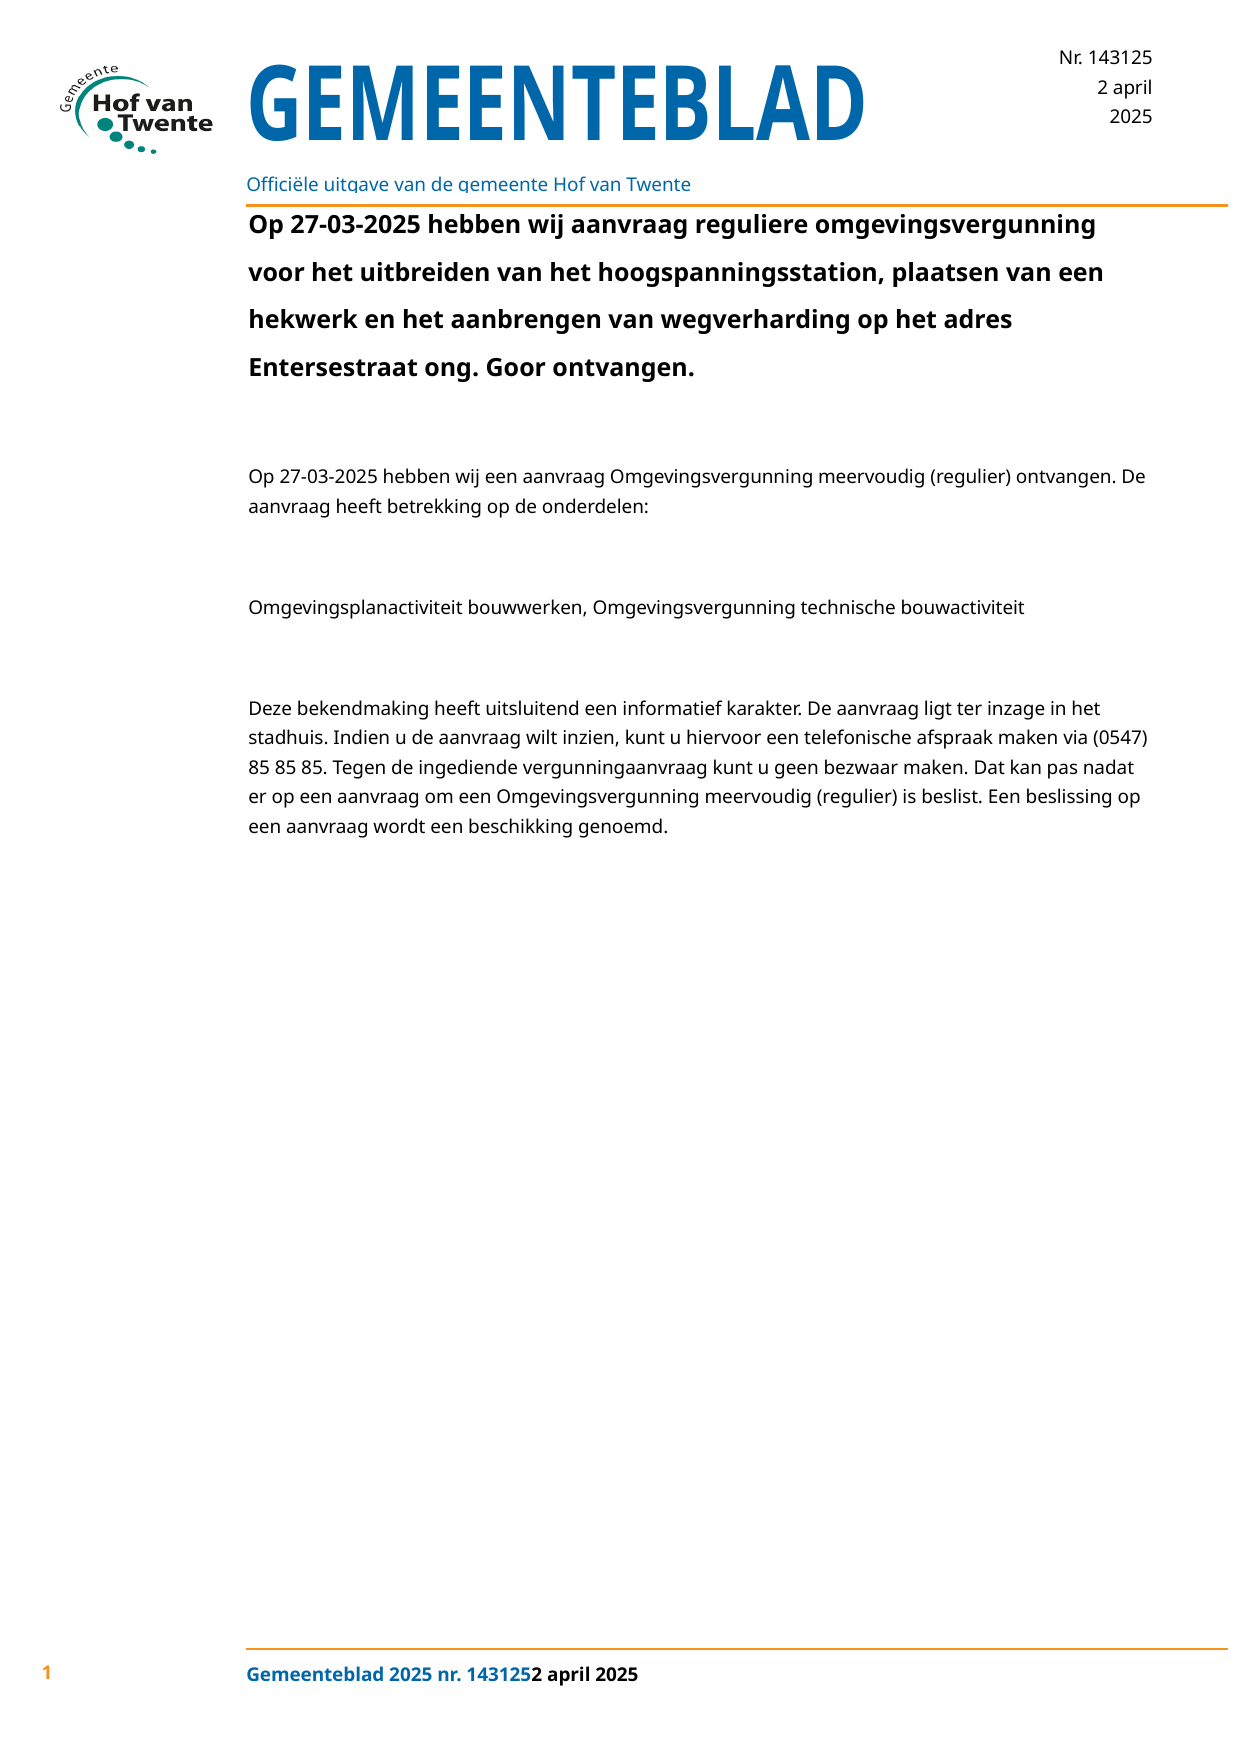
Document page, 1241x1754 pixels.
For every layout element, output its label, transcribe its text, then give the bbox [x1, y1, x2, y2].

picture [41, 47, 231, 172]
text Op 27-03-2025 hebben wij aanvraag reguliere omgevingsvergunning voor het uitbreiden van het hoogspanningsstation, plaatsen van een hekwerk en het aanbrengen van wegverharding op het adres Entersestraat ong. Goor ontvangen. [248, 207, 1152, 384]
text Omgevingsplanactiviteit bouwwerken, Omgevingsvergunning technische bouwactiviteit [248, 594, 1152, 620]
text Deze bekendmaking heeft uitsluitend een informatief karakter. De aanvraag ligt ter inzage in het stadhuis. Indien u de aanvraag wilt inzien, kunt u hiervoor een telefonische afspraak maken via (0547) 85 85 85. Tegen de ingediende vergunningaanvraag kunt u geen bezwaar maken. Dat kan pas nadat er op een aanvraag om een Omgevingsvergunning meervoudig (regulier) is beslist. Een beslissing op een aanvraag wordt een beschikking genoemd. [248, 695, 1152, 839]
text Op 27-03-2025 hebben wij een aanvraag Omgevingsvergunning meervoudig (regulier) ontvangen. De aanvraag heeft betrekking op de onderdelen: [248, 463, 1152, 519]
